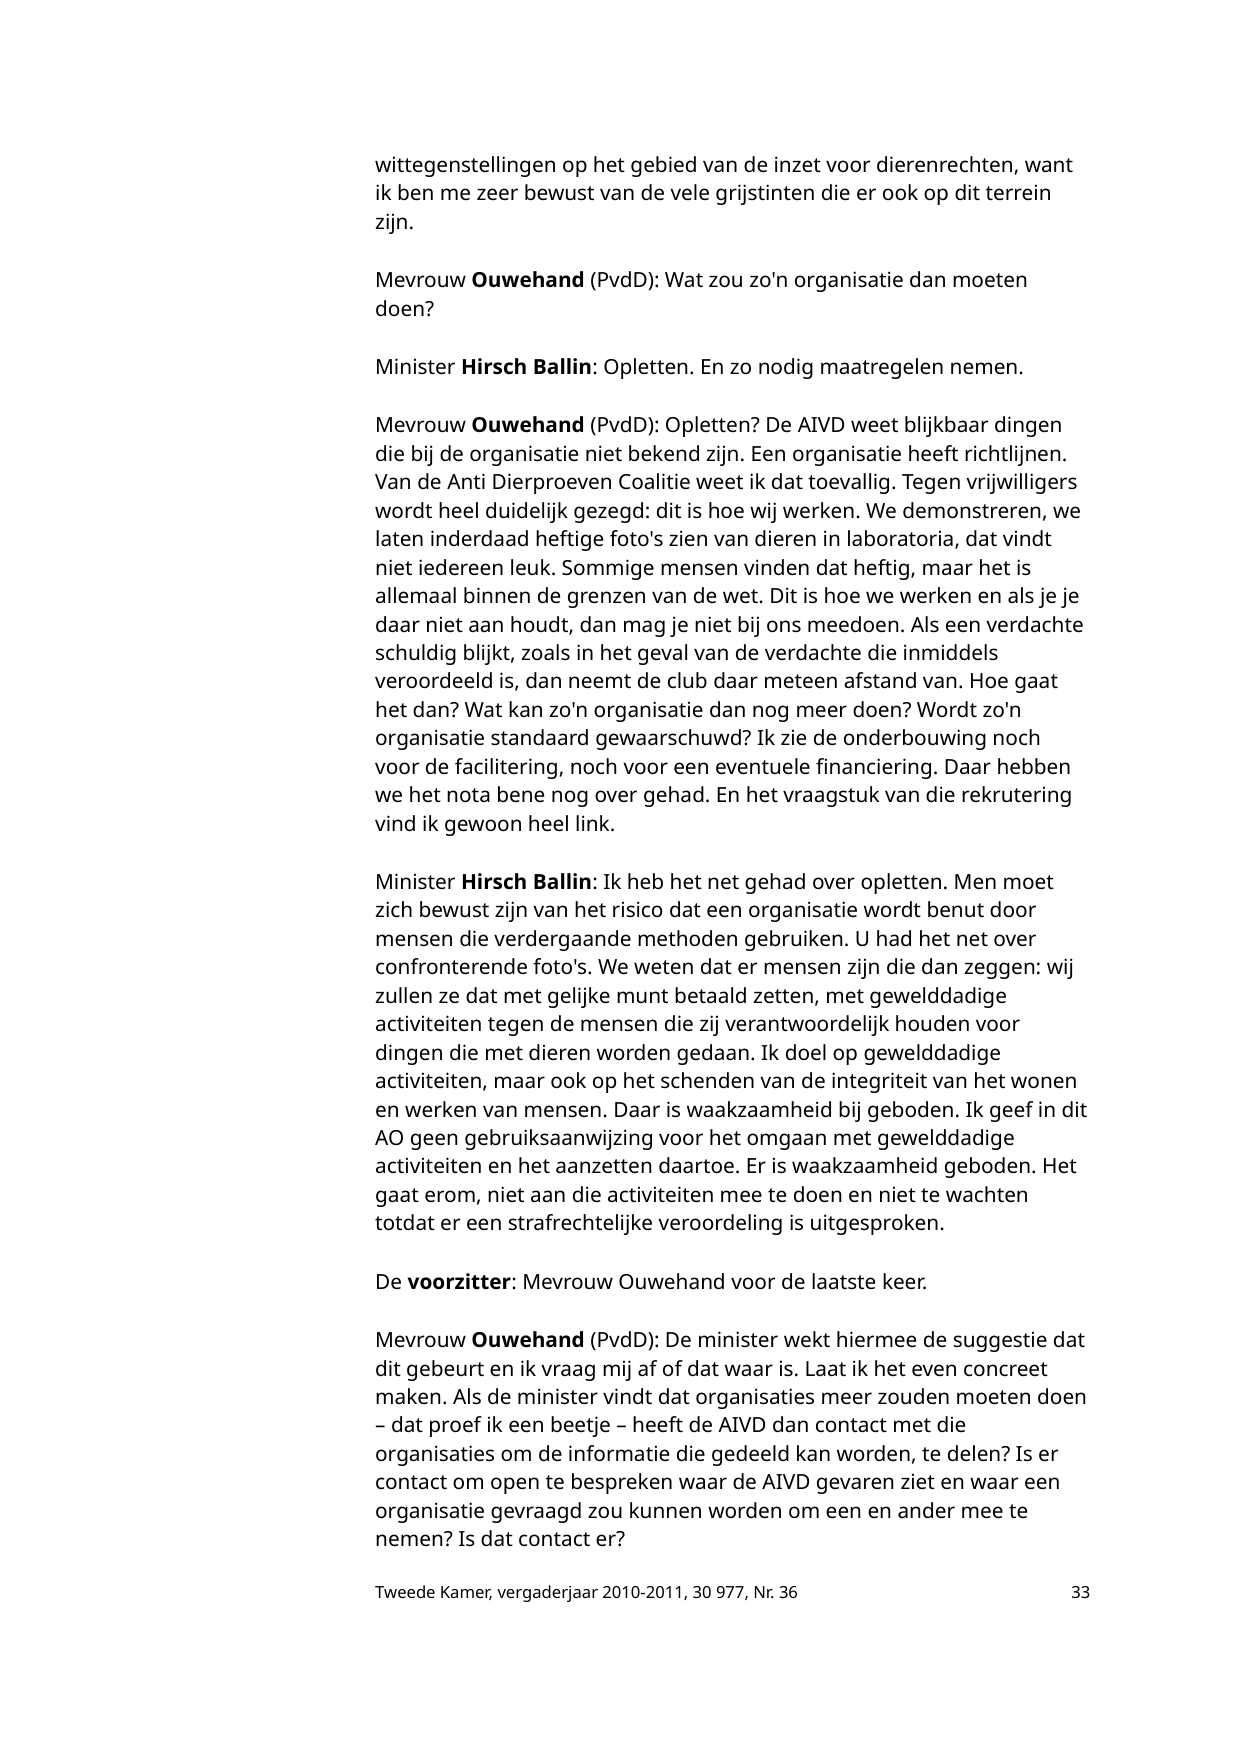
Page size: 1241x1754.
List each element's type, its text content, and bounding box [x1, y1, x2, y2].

text Mevrouw Ouwehand (PvdD): Wat zou zo'n organisatie dan moeten doen? [375, 265, 1090, 322]
text Minister Hirsch Ballin: Opletten. En zo nodig maatregelen nemen. [375, 352, 1090, 381]
text De voorzitter: Mevrouw Ouwehand voor de laatste keer. [375, 1267, 1090, 1295]
text Minister Hirsch Ballin: Ik heb het net gehad over opletten. Men moet zich bewust zijn van het risico dat een organisatie wordt benut door mensen die verdergaande methoden gebruiken. U had het net over confronterende foto's. We weten dat er mensen zijn die dan zeggen: wij zullen ze dat met gelijke munt betaald zetten, met gewelddadige activiteiten tegen de mensen die zij verantwoordelijk houden voor dingen die met dieren worden gedaan. Ik doel op gewelddadige activiteiten, maar ook op het schenden van de integriteit van het wonen en werken van mensen. Daar is waakzaamheid bij geboden. Ik geef in dit AO geen gebruiksaanwijzing voor het omgaan met gewelddadige activiteiten en het aanzetten daartoe. Er is waakzaamheid geboden. Het gaat erom, niet aan die activiteiten mee te doen en niet te wachten totdat er een strafrechtelijke veroordeling is uitgesproken. [375, 867, 1090, 1237]
text Mevrouw Ouwehand (PvdD): De minister wekt hiermee de suggestie dat dit gebeurt en ik vraag mij af of dat waar is. Laat ik het even concreet maken. Als de minister vindt dat organisaties meer zouden moeten doen – dat proef ik een beetje – heeft de AIVD dan contact met die organisaties om de informatie die gedeeld kan worden, te delen? Is er contact om open te bespreken waar de AIVD gevaren ziet en waar een organisatie gevraagd zou kunnen worden om een en ander mee te nemen? Is dat contact er? [375, 1325, 1090, 1553]
text wittegenstellingen op het gebied van de inzet voor dierenrechten, want ik ben me zeer bewust van de vele grijstinten die er ook op dit terrein zijn. [375, 150, 1090, 235]
text Mevrouw Ouwehand (PvdD): Opletten? De AIVD weet blijkbaar dingen die bij de organisatie niet bekend zijn. Een organisatie heeft richtlijnen. Van de Anti Dierproeven Coalitie weet ik dat toevallig. Tegen vrijwilligers wordt heel duidelijk gezegd: dit is hoe wij werken. We demonstreren, we laten inderdaad heftige foto's zien van dieren in laboratoria, dat vindt niet iedereen leuk. Sommige mensen vinden dat heftig, maar het is allemaal binnen de grenzen van de wet. Dit is hoe we werken en als je je daar niet aan houdt, dan mag je niet bij ons meedoen. Als een verdachte schuldig blijkt, zoals in het geval van de verdachte die inmiddels veroordeeld is, dan neemt de club daar meteen afstand van. Hoe gaat het dan? Wat kan zo'n organisatie dan nog meer doen? Wordt zo'n organisatie standaard gewaarschuwd? Ik zie de onderbouwing noch voor de facilitering, noch voor een eventuele financiering. Daar hebben we het nota bene nog over gehad. En het vraagstuk van die rekrutering vind ik gewoon heel link. [375, 411, 1090, 837]
